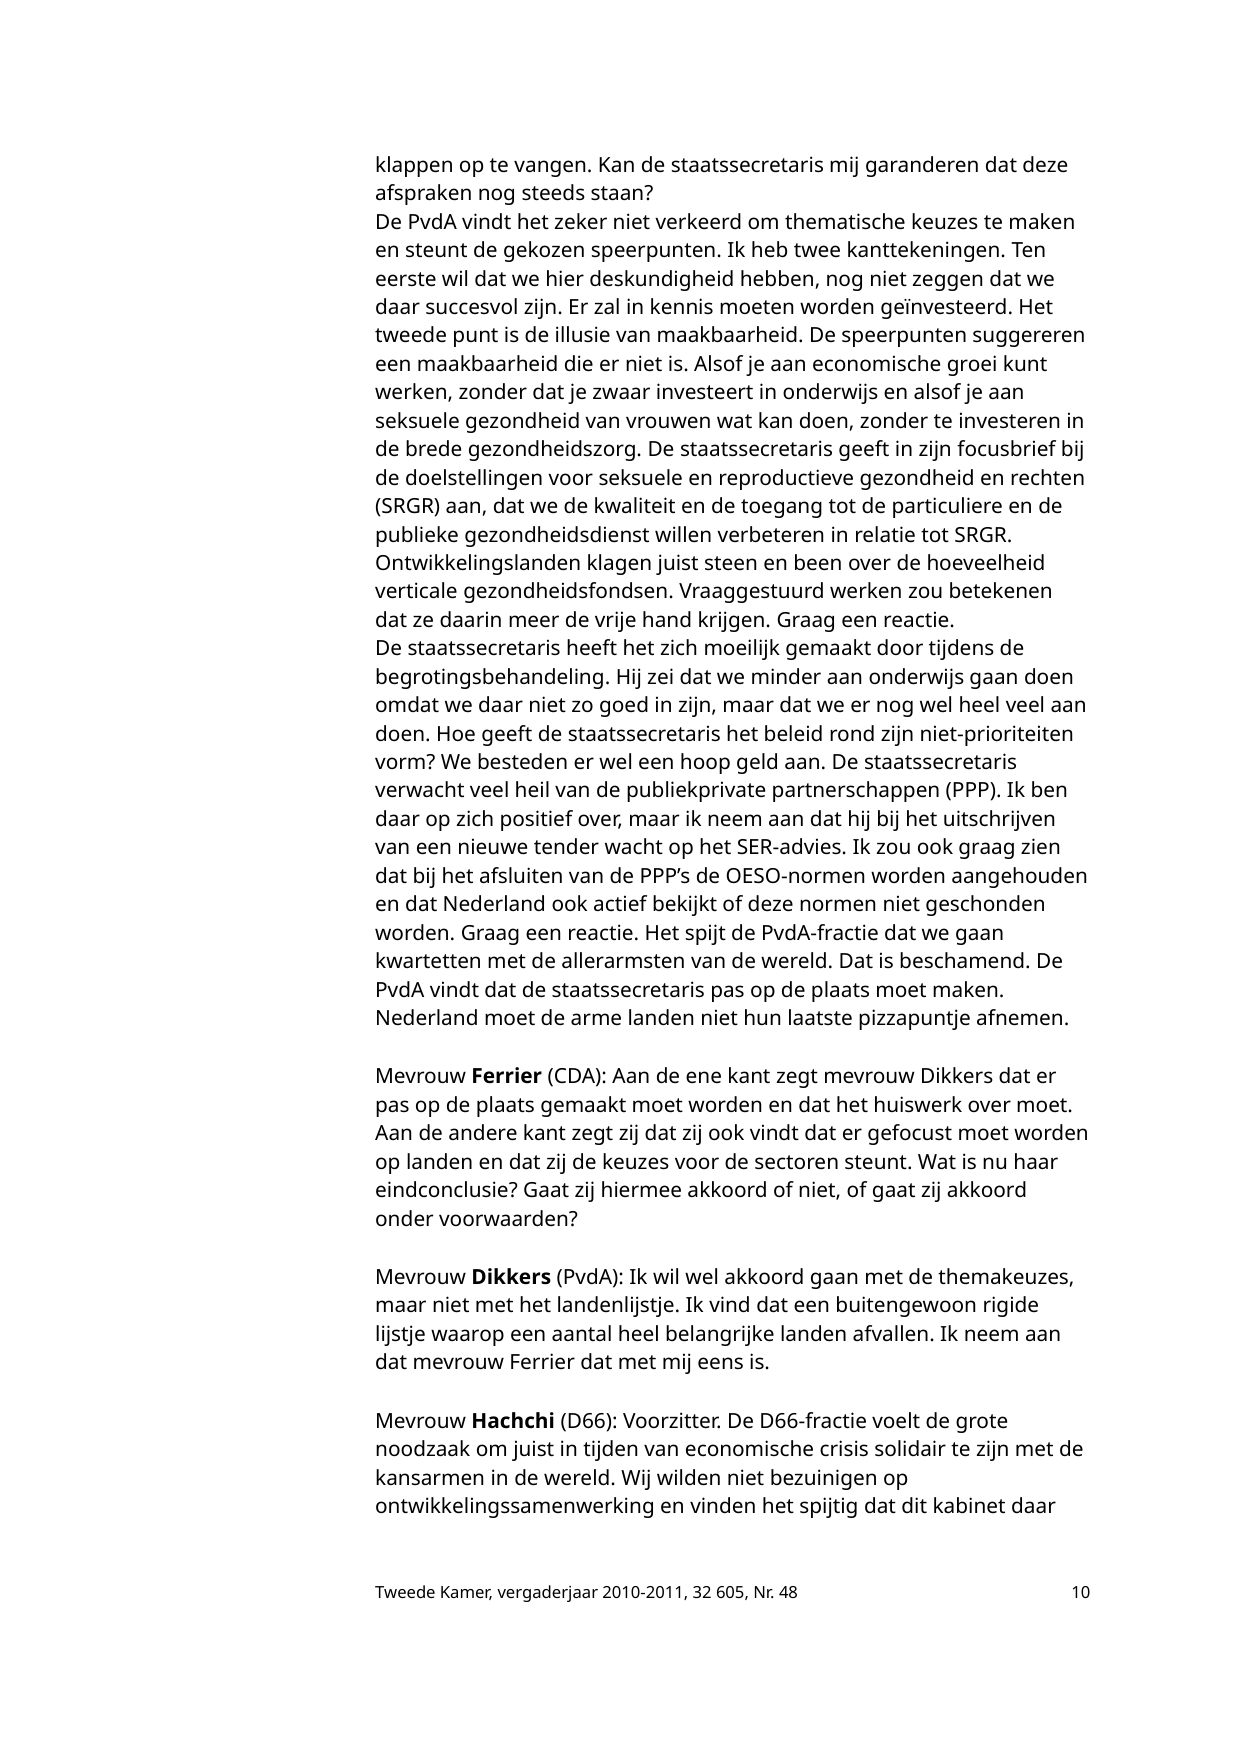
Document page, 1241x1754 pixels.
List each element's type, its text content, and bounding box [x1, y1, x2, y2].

text Mevrouw Dikkers (PvdA): Ik wil wel akkoord gaan met de themakeuzes, maar niet met het landenlijstje. Ik vind dat een buitengewoon rigide lijstje waarop een aantal heel belangrijke landen afvallen. Ik neem aan dat mevrouw Ferrier dat met mij eens is. [375, 1262, 1090, 1376]
text klappen op te vangen. Kan de staatssecretaris mij garanderen dat deze afspraken nog steeds staan? [375, 150, 1090, 207]
text De staatssecretaris heeft het zich moeilijk gemaakt door tijdens de begrotingsbehandeling. Hij zei dat we minder aan onderwijs gaan doen omdat we daar niet zo goed in zijn, maar dat we er nog wel heel veel aan doen. Hoe geeft de staatssecretaris het beleid rond zijn niet-prioriteiten vorm? We besteden er wel een hoop geld aan. De staatssecretaris verwacht veel heil van de publiekprivate partnerschappen (PPP). Ik ben daar op zich positief over, maar ik neem aan dat hij bij het uitschrijven van een nieuwe tender wacht op het SER-advies. Ik zou ook graag zien dat bij het afsluiten van de PPP’s de OESO-normen worden aangehouden en dat Nederland ook actief bekijkt of deze normen niet geschonden worden. Graag een reactie. Het spijt de PvdA-fractie dat we gaan kwartetten met de allerarmsten van de wereld. Dat is beschamend. De PvdA vindt dat de staatssecretaris pas op de plaats moet maken. Nederland moet de arme landen niet hun laatste pizzapuntje afnemen. [375, 633, 1090, 1032]
text Mevrouw Ferrier (CDA): Aan de ene kant zegt mevrouw Dikkers dat er pas op de plaats gemaakt moet worden en dat het huiswerk over moet. Aan de andere kant zegt zij dat zij ook vindt dat er gefocust moet worden op landen en dat zij de keuzes voor de sectoren steunt. Wat is nu haar eindconclusie? Gaat zij hiermee akkoord of niet, of gaat zij akkoord onder voorwaarden? [375, 1062, 1090, 1232]
text De PvdA vindt het zeker niet verkeerd om thematische keuzes te maken en steunt de gekozen speerpunten. Ik heb twee kanttekeningen. Ten eerste wil dat we hier deskundigheid hebben, nog niet zeggen dat we daar succesvol zijn. Er zal in kennis moeten worden geïnvesteerd. Het tweede punt is de illusie van maakbaarheid. De speerpunten suggereren een maakbaarheid die er niet is. Alsof je aan economische groei kunt werken, zonder dat je zwaar investeert in onderwijs en alsof je aan seksuele gezondheid van vrouwen wat kan doen, zonder te investeren in de brede gezondheidszorg. De staatssecretaris geeft in zijn focusbrief bij de doelstellingen voor seksuele en reproductieve gezondheid en rechten (SRGR) aan, dat we de kwaliteit en de toegang tot de particuliere en de publieke gezondheidsdienst willen verbeteren in relatie tot SRGR. Ontwikkelingslanden klagen juist steen en been over de hoeveelheid verticale gezondheidsfondsen. Vraaggestuurd werken zou betekenen dat ze daarin meer de vrije hand krijgen. Graag een reactie. [375, 207, 1090, 633]
text Mevrouw Hachchi (D66): Voorzitter. De D66-fractie voelt de grote noodzaak om juist in tijden van economische crisis solidair te zijn met de kansarmen in de wereld. Wij wilden niet bezuinigen op ontwikkelingssamenwerking en vinden het spijtig dat dit kabinet daar [375, 1406, 1090, 1520]
